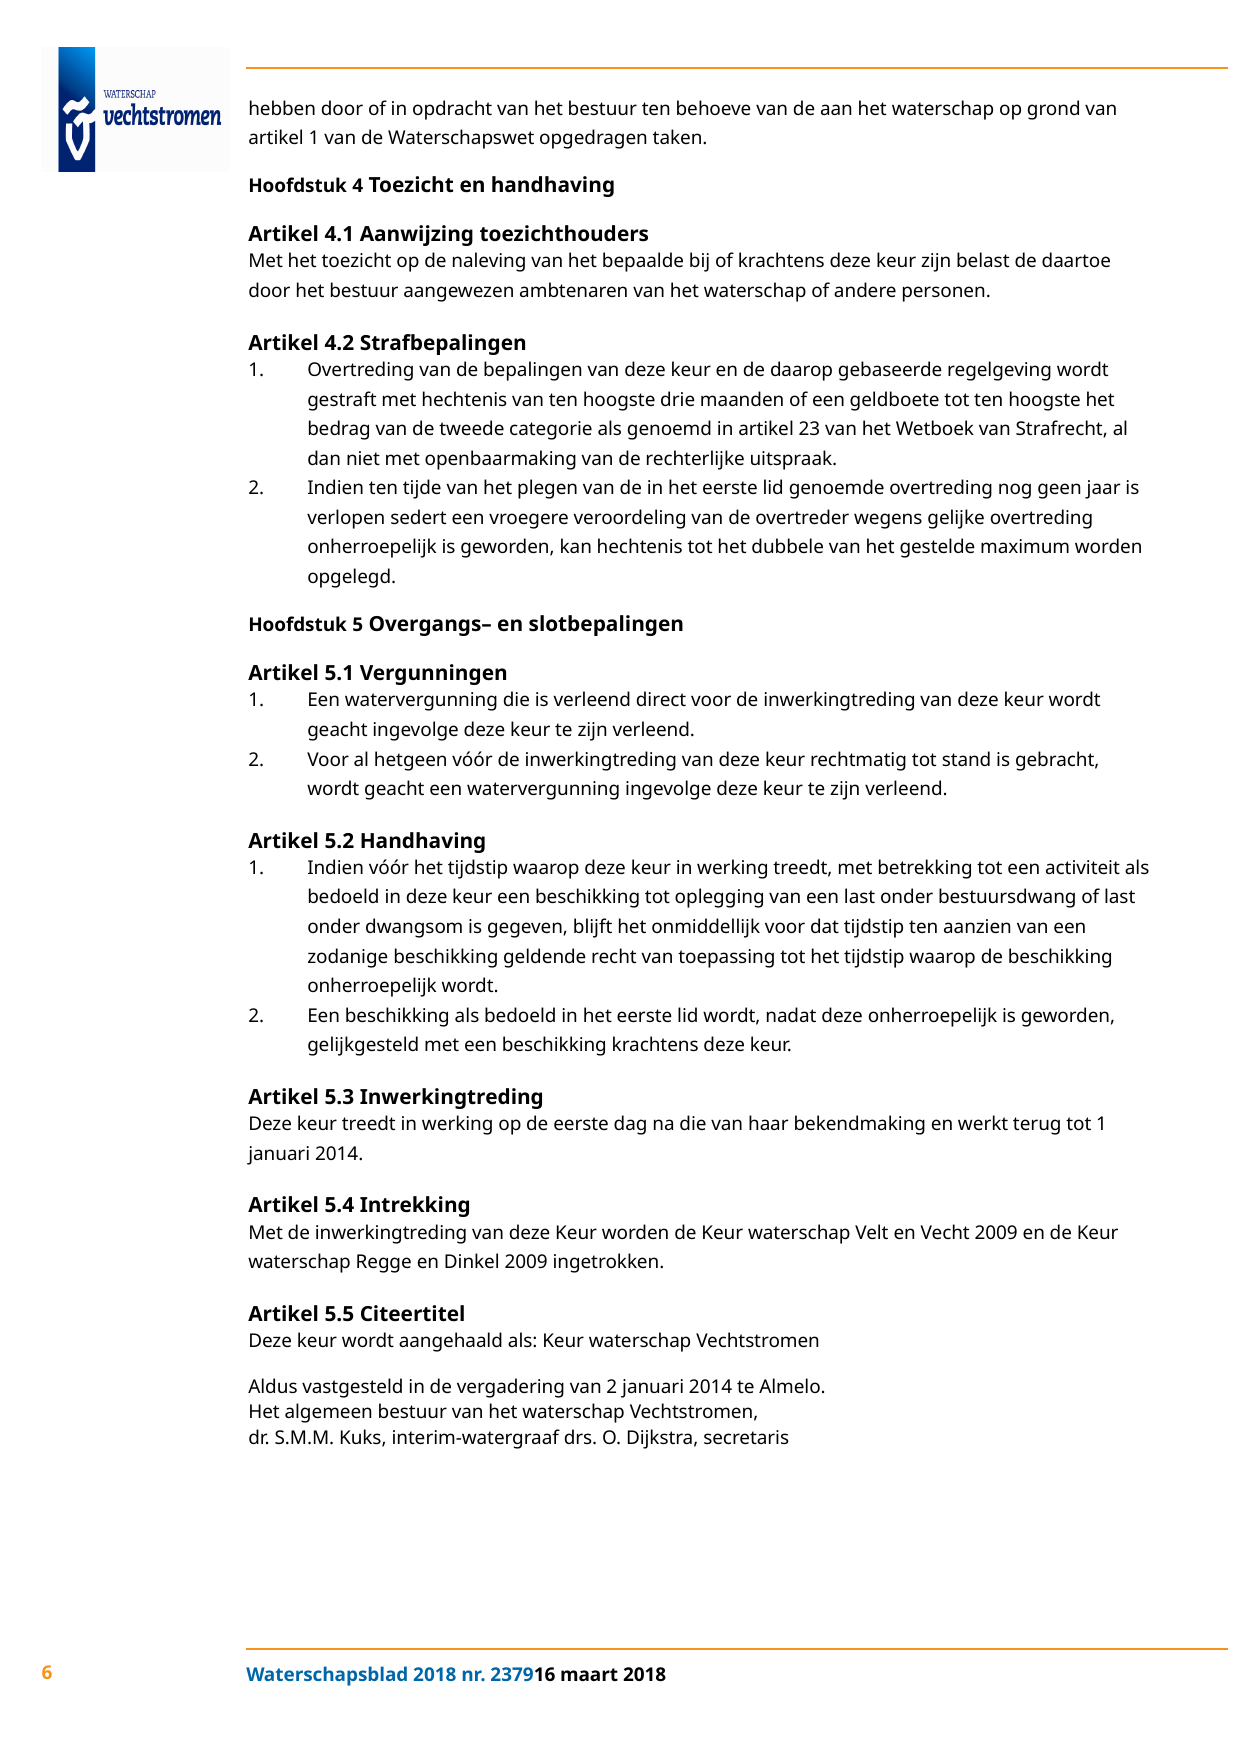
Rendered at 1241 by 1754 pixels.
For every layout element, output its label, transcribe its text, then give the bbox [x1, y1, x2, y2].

text hebben door of in opdracht van het bestuur ten behoeve van de aan het waterschap op grond van artikel 1 van de Waterschapswet opgedragen taken. [248, 95, 1152, 150]
text Hoofdstuk 5 Overgangs– en slotbepalingen [248, 609, 1152, 637]
picture [41, 47, 231, 172]
text Deze keur treedt in werking op de eerste dag na die van haar bekendmaking en werkt terug tot 1 januari 2014. [248, 1111, 1152, 1166]
list Overtreding van de bepalingen van deze keur en de daarop gebaseerde regelgeving wordt gestraft met hechtenis van ten hoogste drie maanden of een geldboete tot ten hoogste het bedrag van de tweede categorie als genoemd in artikel 23 van het Wetboek van Strafrecht, al dan niet met openbaarmaking van de rechterlijke uitspraak. [248, 356, 1152, 471]
text Artikel 4.1 Aanwijzing toezichthouders [248, 219, 1152, 248]
text Het algemeen bestuur van het waterschap Vechtstromen, [248, 1399, 1152, 1424]
text dr. S.M.M. Kuks, interim-watergraaf drs. O. Dijkstra, secretaris [248, 1424, 1152, 1450]
list Een beschikking als bedoeld in het eerste lid wordt, nadat deze onherroepelijk is geworden, gelijkgesteld met een beschikking krachtens deze keur. [248, 1002, 1152, 1057]
list Indien vóór het tijdstip waarop deze keur in werking treedt, met betrekking tot een activiteit als bedoeld in deze keur een beschikking tot oplegging van een last onder bestuursdwang of last onder dwangsom is gegeven, blijft het onmiddellijk voor dat tijdstip ten aanzien van een zodanige beschikking geldende recht van toepassing tot het tijdstip waarop de beschikking onherroepelijk wordt. [248, 854, 1152, 998]
text Artikel 5.1 Vergunningen [248, 658, 1152, 687]
text Artikel 4.2 Strafbepalingen [248, 328, 1152, 356]
text Deze keur wordt aangehaald als: Keur waterschap Vechtstromen [248, 1327, 1152, 1353]
text Hoofdstuk 4 Toezicht en handhaving [248, 170, 1152, 198]
text Artikel 5.2 Handhaving [248, 826, 1152, 854]
text Aldus vastgesteld in de vergadering van 2 januari 2014 te Almelo. [248, 1373, 1152, 1399]
text Met de inwerkingtreding van deze Keur worden de Keur waterschap Velt en Vecht 2009 en de Keur waterschap Regge en Dinkel 2009 ingetrokken. [248, 1219, 1152, 1274]
list Een watervergunning die is verleend direct voor de inwerkingtreding van deze keur wordt geacht ingevolge deze keur te zijn verleend. [248, 687, 1152, 742]
text Artikel 5.3 Inwerkingtreding [248, 1082, 1152, 1111]
text Met het toezicht op de naleving van het bepaalde bij of krachtens deze keur zijn belast de daartoe door het bestuur aangewezen ambtenaren van het waterschap of andere personen. [248, 248, 1152, 303]
list Indien ten tijde van het plegen van de in het eerste lid genoemde overtreding nog geen jaar is verlopen sedert een vroegere veroordeling van de overtreder wegens gelijke overtreding onherroepelijk is geworden, kan hechtenis tot het dubbele van het gestelde maximum worden opgelegd. [248, 474, 1152, 589]
text Artikel 5.4 Intrekking [248, 1191, 1152, 1219]
list Voor al hetgeen vóór de inwerkingtreding van deze keur rechtmatig tot stand is gebracht, wordt geacht een watervergunning ingevolge deze keur te zijn verleend. [248, 746, 1152, 801]
text Artikel 5.5 Citeertitel [248, 1299, 1152, 1327]
